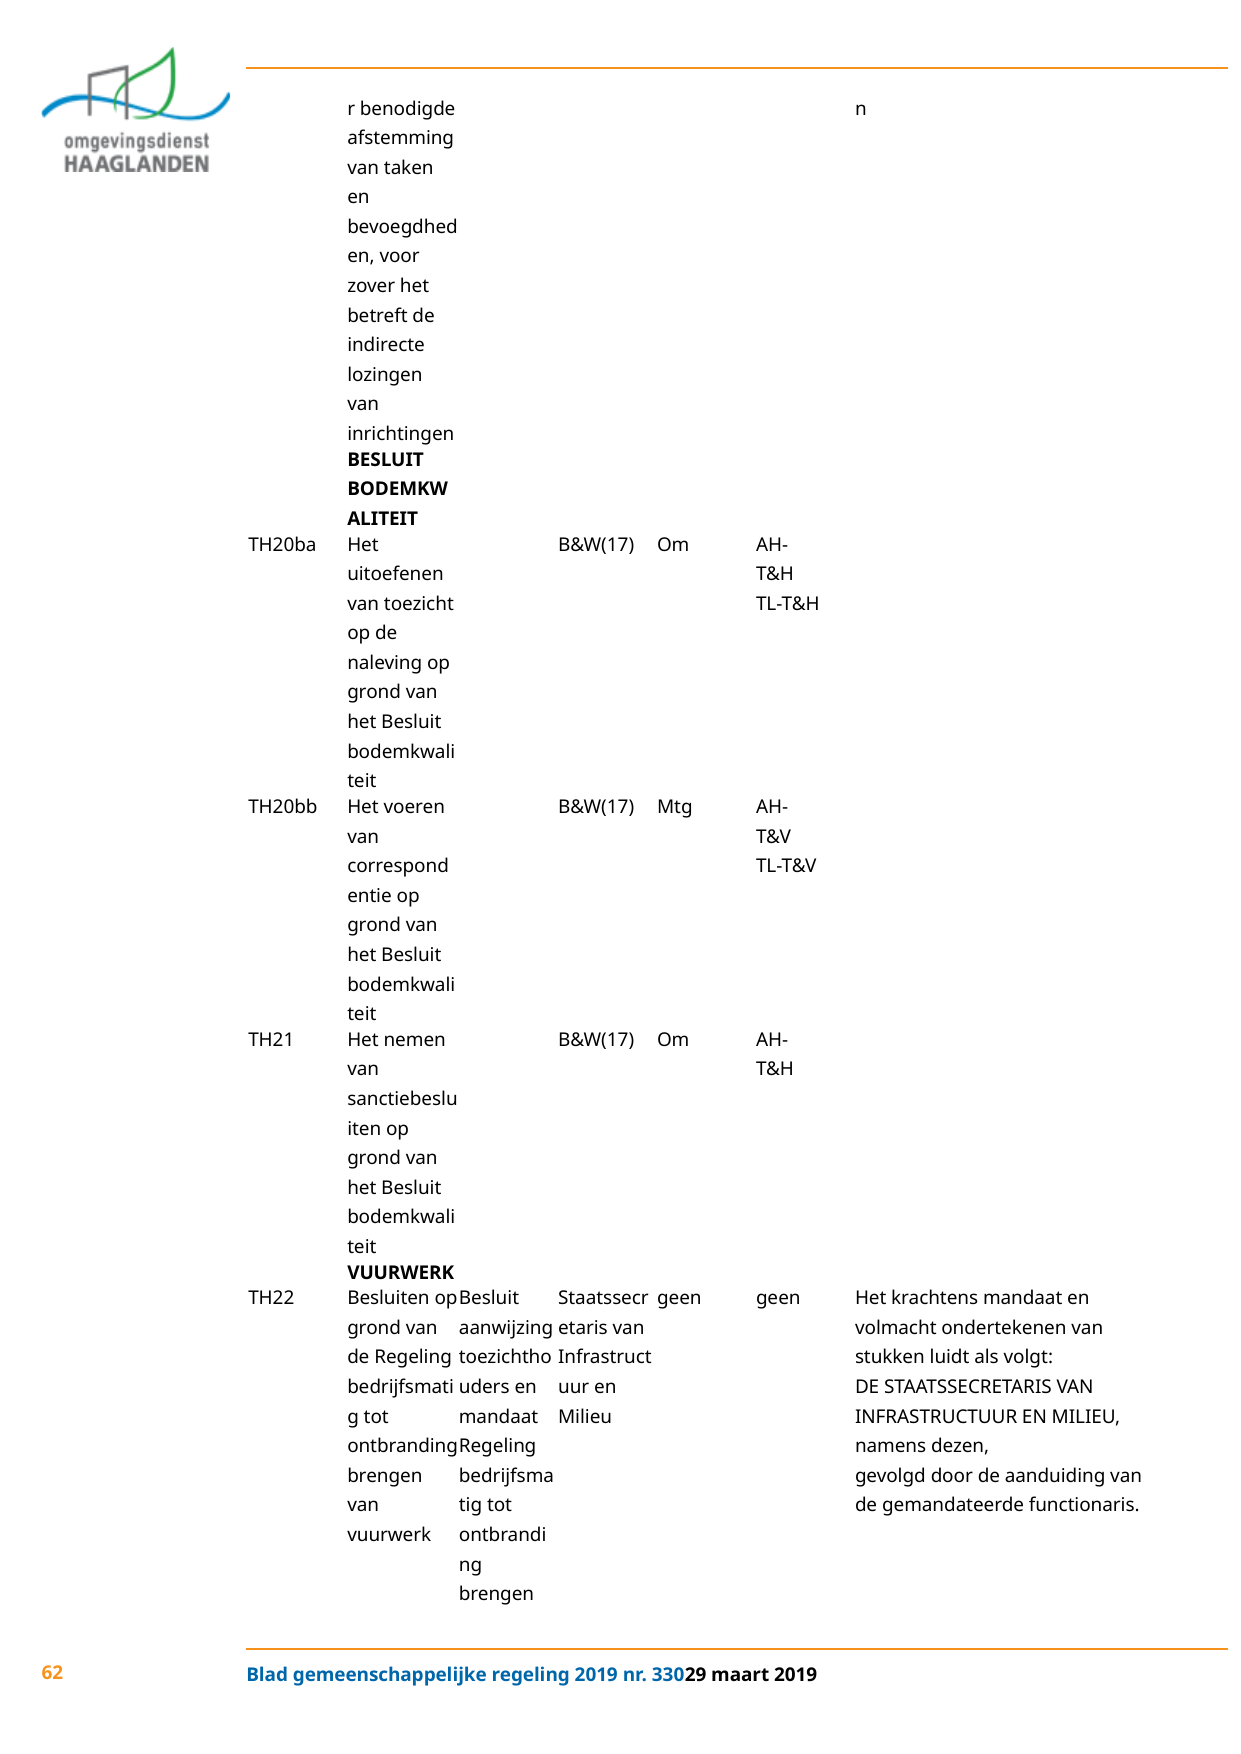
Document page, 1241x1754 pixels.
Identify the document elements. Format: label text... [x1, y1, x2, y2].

table_cell Besluit aanwijzing toezichthouders en mandaat Regeling bedrijfsmatig tot ontbranding brengen [459, 1285, 558, 1606]
table_cell [558, 95, 657, 446]
table_cell [248, 95, 347, 446]
table_cell Het nemen van sanctiebesluiten op grond van het Besluit bodemkwaliteit [347, 1026, 459, 1259]
table_cell TH20bb [248, 793, 347, 1026]
table_cell AH- T&H [756, 1026, 855, 1259]
table_cell [954, 793, 1152, 1026]
table_cell [954, 531, 1152, 793]
table_cell Om [657, 1026, 756, 1259]
table_cell [954, 1026, 1152, 1259]
table_cell BESLUIT BODEMKWALITEIT [347, 446, 459, 531]
table_cell [558, 446, 657, 531]
table_cell Mtg [657, 793, 756, 1026]
table_cell [459, 1026, 558, 1259]
table_cell Om [657, 531, 756, 793]
table_cell [459, 1259, 558, 1284]
table_cell [657, 446, 756, 531]
table_cell [756, 446, 855, 531]
table_cell VUURWERK [347, 1259, 459, 1284]
table_cell [248, 1259, 347, 1284]
table_cell [558, 1259, 657, 1284]
table_cell AH- T&V TL-T&V [756, 793, 855, 1026]
table_cell geen [657, 1285, 756, 1606]
table_cell [954, 1259, 1152, 1284]
table_cell [248, 446, 347, 531]
table_cell geen [756, 1285, 855, 1606]
table_cell [657, 95, 756, 446]
table_cell [855, 1026, 954, 1259]
table_cell [855, 793, 954, 1026]
table_cell TH22 [248, 1285, 347, 1606]
table_cell [756, 95, 855, 446]
table_cell [459, 531, 558, 793]
table_cell [459, 95, 558, 446]
table_cell Besluiten op grond van de Regeling bedrijfsmatig tot ontbranding brengen van vuurwerk [347, 1285, 459, 1606]
table_cell TH21 [248, 1026, 347, 1259]
table_cell Het krachtens mandaat en volmacht ondertekenen van stukken luidt als volgt: DE STAATSSECRETARIS VAN INFRASTRUCTUUR EN MILIEU, namens dezen, gevolgd door de aanduiding van de gemandateerde functionaris. [855, 1285, 1152, 1606]
table_cell Het voeren van correspondentie op grond van het Besluit bodemkwaliteit [347, 793, 459, 1026]
table_cell TH20ba [248, 531, 347, 793]
table_cell [855, 446, 954, 531]
table_cell n [855, 95, 954, 446]
table_cell [459, 446, 558, 531]
table_cell [657, 1259, 756, 1284]
table_cell r benodigde afstemming van taken en bevoegdheden, voor zover het betreft de indirecte lozingen van inrichtingen [347, 95, 459, 446]
table_cell AH- T&H TL-T&H [756, 531, 855, 793]
picture [41, 47, 231, 172]
table_cell B&W(17) [558, 531, 657, 793]
table_cell [954, 446, 1152, 531]
table_cell [756, 1259, 855, 1284]
table_cell [459, 793, 558, 1026]
table_cell [855, 1259, 954, 1284]
table_cell [855, 531, 954, 793]
table_cell Staatssecretaris van Infrastructuur en Milieu [558, 1285, 657, 1606]
table_cell Het uitoefenen van toezicht op de naleving op grond van het Besluit bodemkwaliteit [347, 531, 459, 793]
table_cell B&W(17) [558, 1026, 657, 1259]
table_cell [954, 95, 1152, 446]
table_cell B&W(17) [558, 793, 657, 1026]
